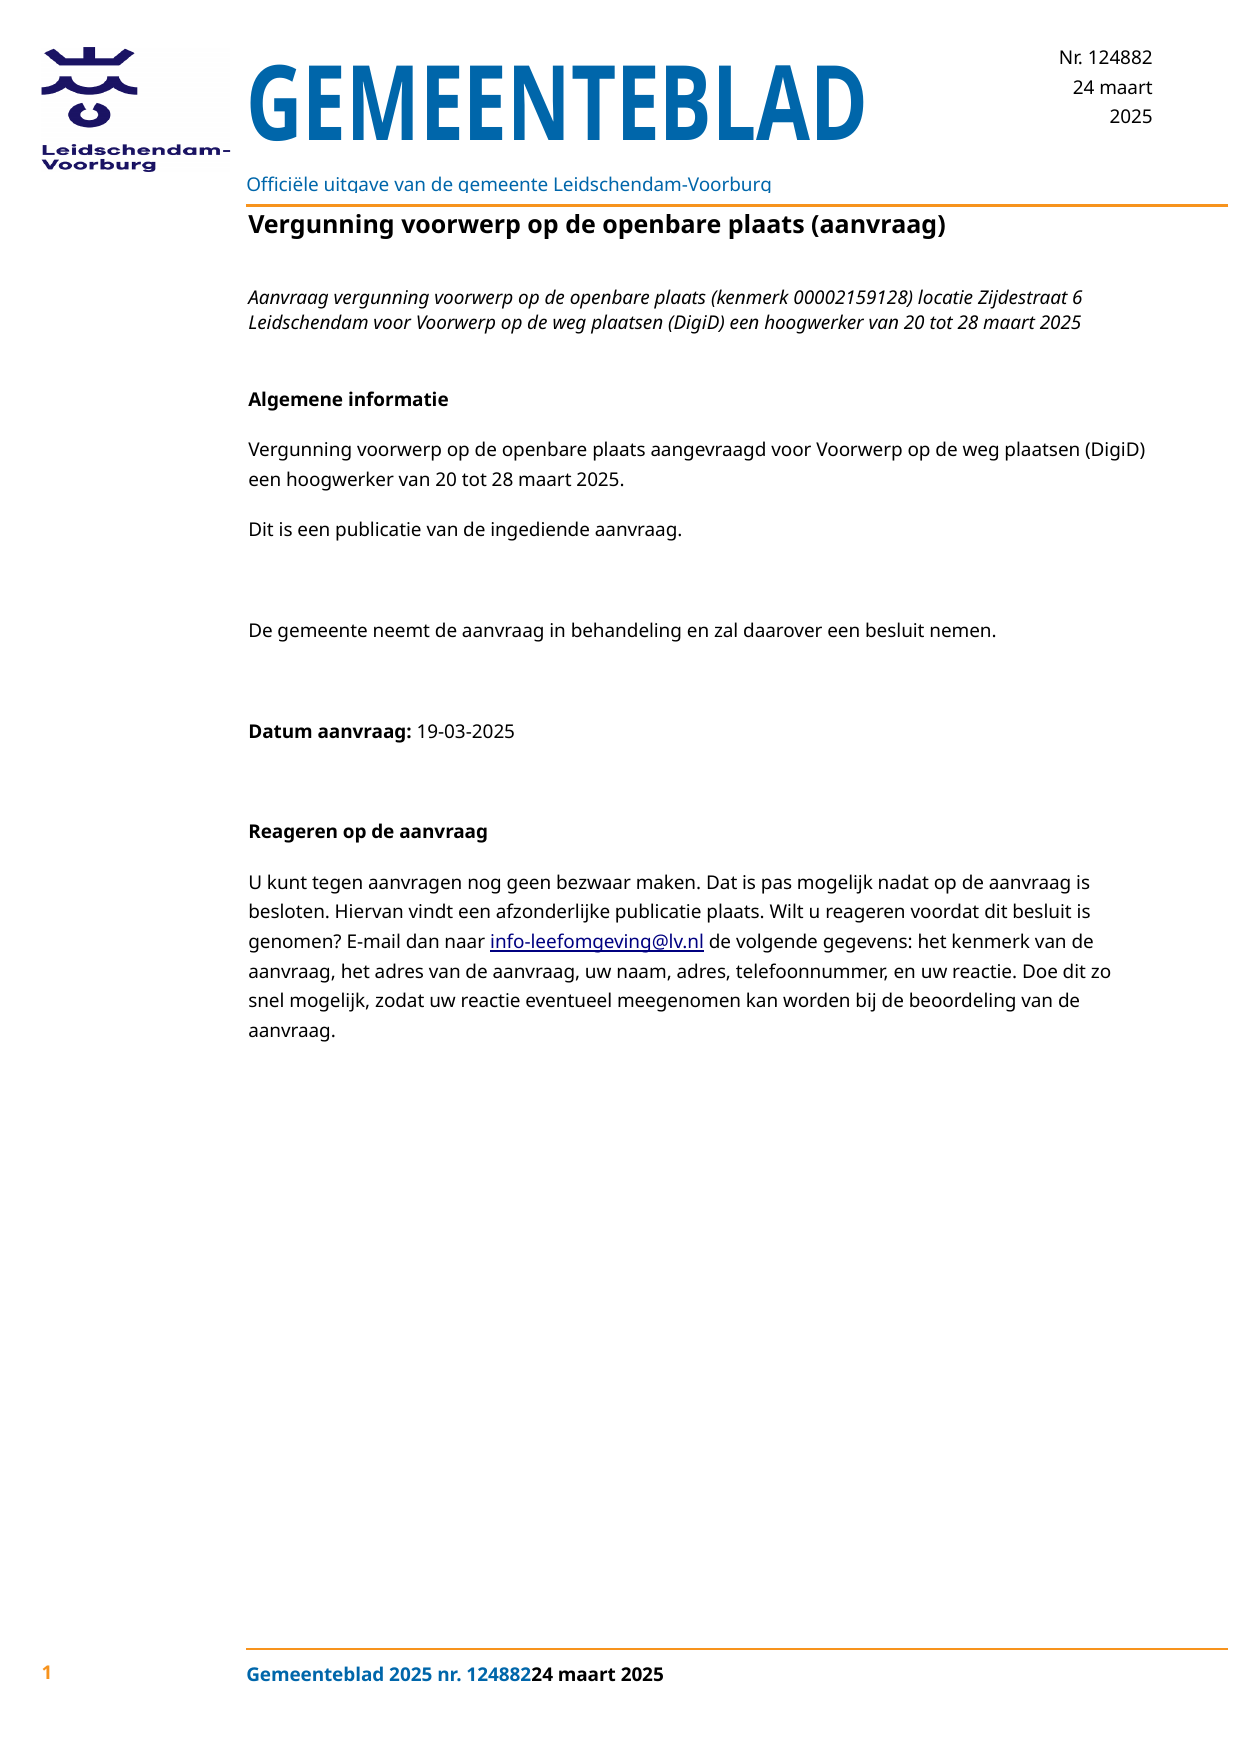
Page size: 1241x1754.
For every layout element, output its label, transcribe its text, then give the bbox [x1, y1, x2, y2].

text Algemene informatie [248, 386, 1152, 411]
text Vergunning voorwerp op de openbare plaats (aanvraag) [248, 207, 1152, 241]
text Dit is een publicatie van de ingediende aanvraag. [248, 516, 1152, 542]
text Aanvraag vergunning voorwerp op de openbare plaats (kenmerk 00002159128) locatie Zijdestraat 6 Leidschendam voor Voorwerp op de weg plaatsen (DigiD) een hoogwerker van 20 tot 28 maart 2025 [248, 284, 1152, 335]
text U kunt tegen aanvragen nog geen bezwaar maken. Dat is pas mogelijk nadat op de aanvraag is besloten. Hiervan vindt een afzonderlijke publicatie plaats. Wilt u reageren voordat dit besluit is genomen? E-mail dan naar info-leefomgeving@lv.nl de volgende gegevens: het kenmerk van de aanvraag, het adres van de aanvraag, uw naam, adres, telefoonnummer, en uw reactie. Doe dit zo snel mogelijk, zodat uw reactie eventueel meegenomen kan worden bij de beoordeling van de aanvraag. [248, 869, 1152, 1043]
text Reageren op de aanvraag [248, 819, 1152, 844]
text Datum aanvraag: 19-03-2025 [248, 718, 1152, 743]
text Vergunning voorwerp op de openbare plaats aangevraagd voor Voorwerp op de weg plaatsen (DigiD) een hoogwerker van 20 tot 28 maart 2025. [248, 436, 1152, 491]
text De gemeente neemt de aanvraag in behandeling en zal daarover een besluit nemen. [248, 617, 1152, 643]
picture [41, 47, 231, 172]
